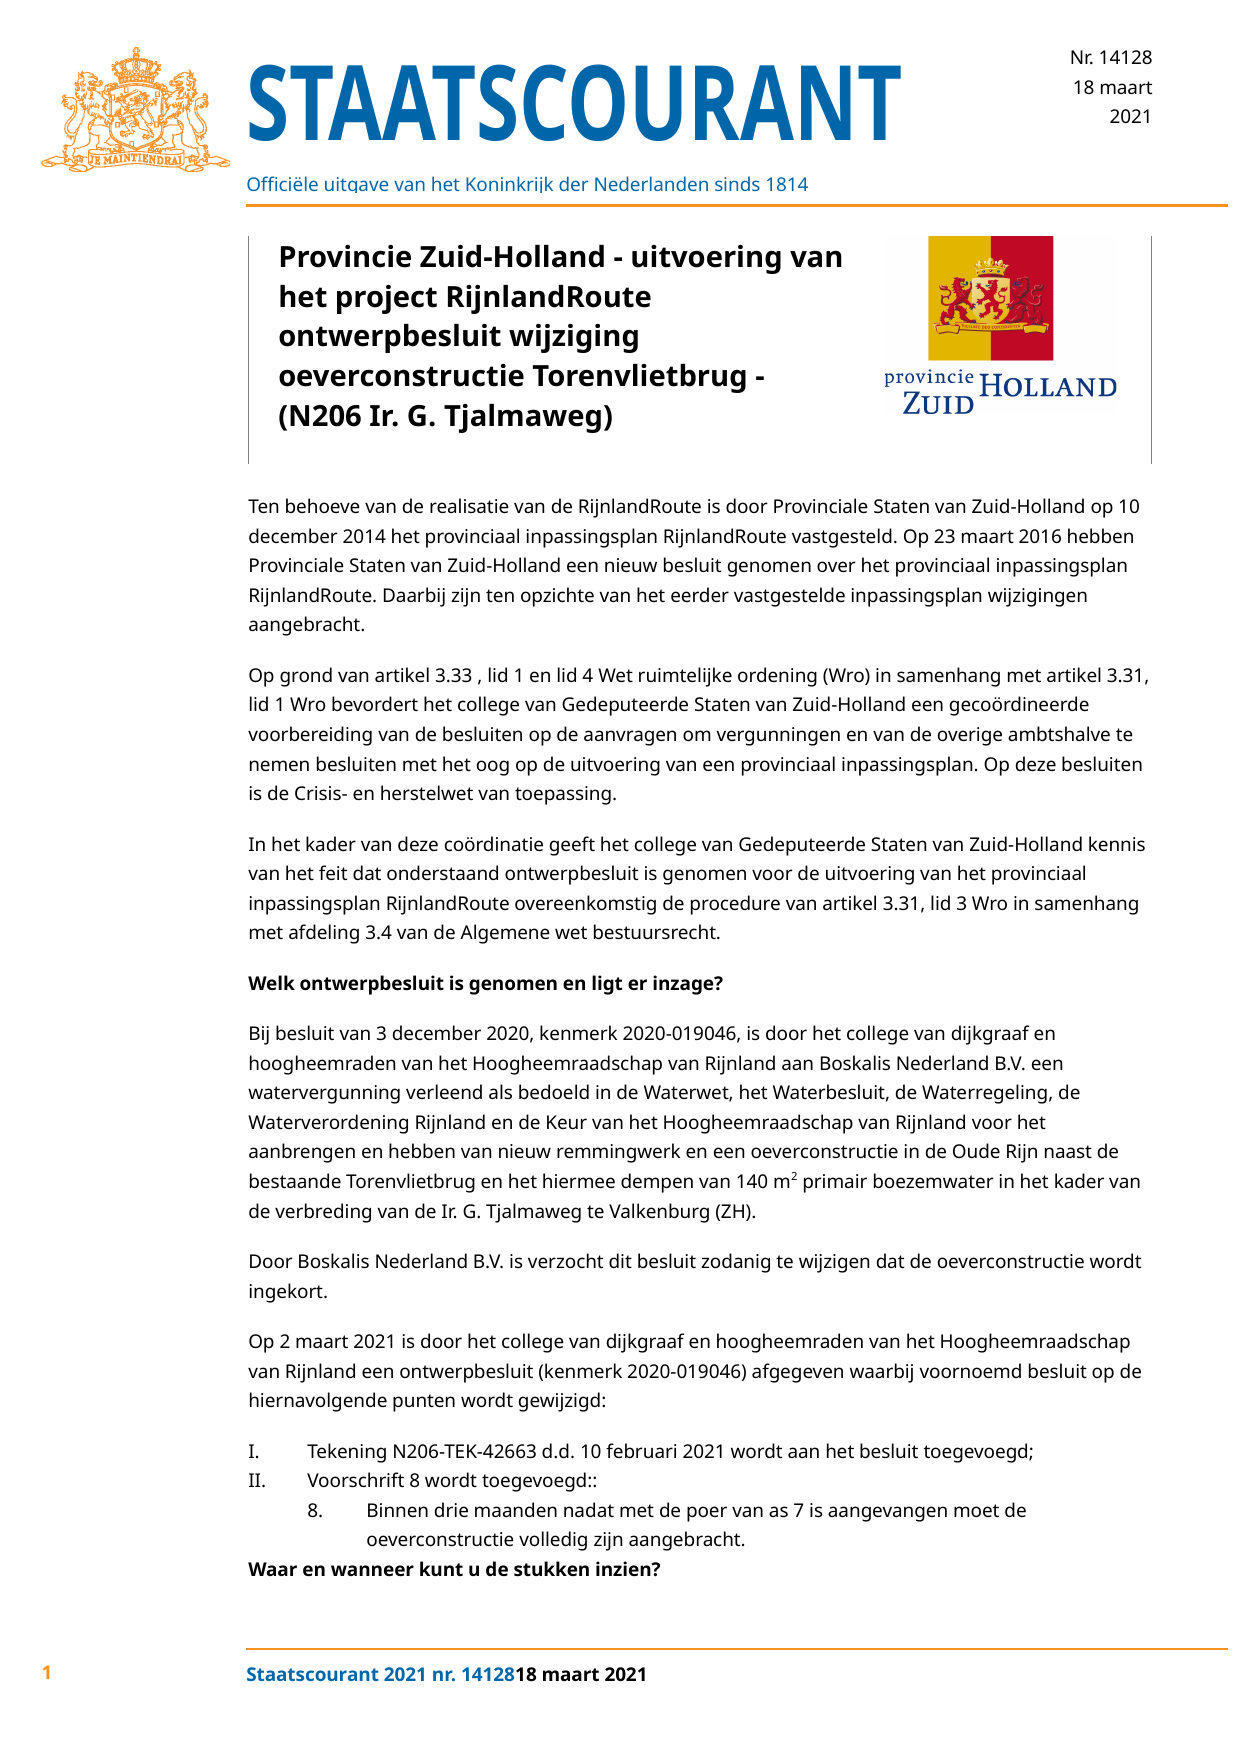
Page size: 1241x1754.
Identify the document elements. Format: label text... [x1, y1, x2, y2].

table_header [850, 414, 1151, 464]
text Bij besluit van 3 december 2020, kenmerk 2020-019046, is door het college van dijkgraaf en hoogheemraden van het Hoogheemraadschap van Rijnland aan Boskalis Nederland B.V. een watervergunning verleend als bedoeld in de Waterwet, het Waterbesluit, de Waterregeling, de Waterverordening Rijnland en de Keur van het Hoogheemraadschap van Rijnland voor het aanbrengen en hebben van nieuw remmingwerk en een oeverconstructie in de Oude Rijn naast de bestaande Torenvlietbrug en het hiermee dempen van 140 m2 primair boezemwater in het kader van de verbreding van de Ir. G. Tjalmaweg te Valkenburg (ZH). [248, 1020, 1152, 1224]
list Voorschrift 8 wordt toegevoegd:: [248, 1467, 1152, 1493]
table_header Provincie Zuid-Holland - uitvoering van het project RijnlandRoute ontwerpbesluit wijziging oeverconstructie Torenvlietbrug - (N206 Ir. G. Tjalmaweg) [249, 236, 850, 464]
table_header [850, 236, 885, 413]
text Op grond van artikel 3.33 , lid 1 en lid 4 Wet ruimtelijke ordening (Wro) in samenhang met artikel 3.31, lid 1 Wro bevordert het college van Gedeputeerde Staten van Zuid-Holland een gecoördineerde voorbereiding van de besluiten op de aanvragen om vergunningen en van de overige ambtshalve te nemen besluiten met het oog op de uitvoering van een provinciaal inpassingsplan. Op deze besluiten is de Crisis- en herstelwet van toepassing. [248, 662, 1152, 806]
text In het kader van deze coördinatie geeft het college van Gedeputeerde Staten van Zuid-Holland kennis van het feit dat onderstaand ontwerpbesluit is genomen voor de uitvoering van het provinciaal inpassingsplan RijnlandRoute overeenkomstig de procedure van artikel 3.31, lid 3 Wro in samenhang met afdeling 3.4 van de Algemene wet bestuursrecht. [248, 831, 1152, 945]
text Door Boskalis Nederland B.V. is verzocht dit besluit zodanig te wijzigen dat de oeverconstructie wordt ingekort. [248, 1248, 1152, 1304]
text Waar en wanneer kunt u de stukken inzien? [248, 1556, 1152, 1582]
list Tekening N206-TEK-42663 d.d. 10 februari 2021 wordt aan het besluit toegevoegd; [248, 1438, 1152, 1464]
list Binnen drie maanden nadat met de poer van as 7 is aangevangen moet de oeverconstructie volledig zijn aangebracht. [307, 1497, 1152, 1552]
table_header [1117, 236, 1151, 413]
text Welk ontwerpbesluit is genomen en ligt er inzage? [248, 970, 1152, 996]
picture [885, 236, 1117, 414]
text Op 2 maart 2021 is door het college van dijkgraaf en hoogheemraden van het Hoogheemraadschap van Rijnland een ontwerpbesluit (kenmerk 2020-019046) afgegeven waarbij voornoemd besluit op de hiernavolgende punten wordt gewijzigd: [248, 1328, 1152, 1413]
picture [41, 47, 231, 172]
text Ten behoeve van de realisatie van de RijnlandRoute is door Provinciale Staten van Zuid-Holland op 10 december 2014 het provinciaal inpassingsplan RijnlandRoute vastgesteld. Op 23 maart 2016 hebben Provinciale Staten van Zuid-Holland een nieuw besluit genomen over het provinciaal inpassingsplan RijnlandRoute. Daarbij zijn ten opzichte van het eerder vastgestelde inpassingsplan wijzigingen aangebracht. [248, 493, 1152, 637]
